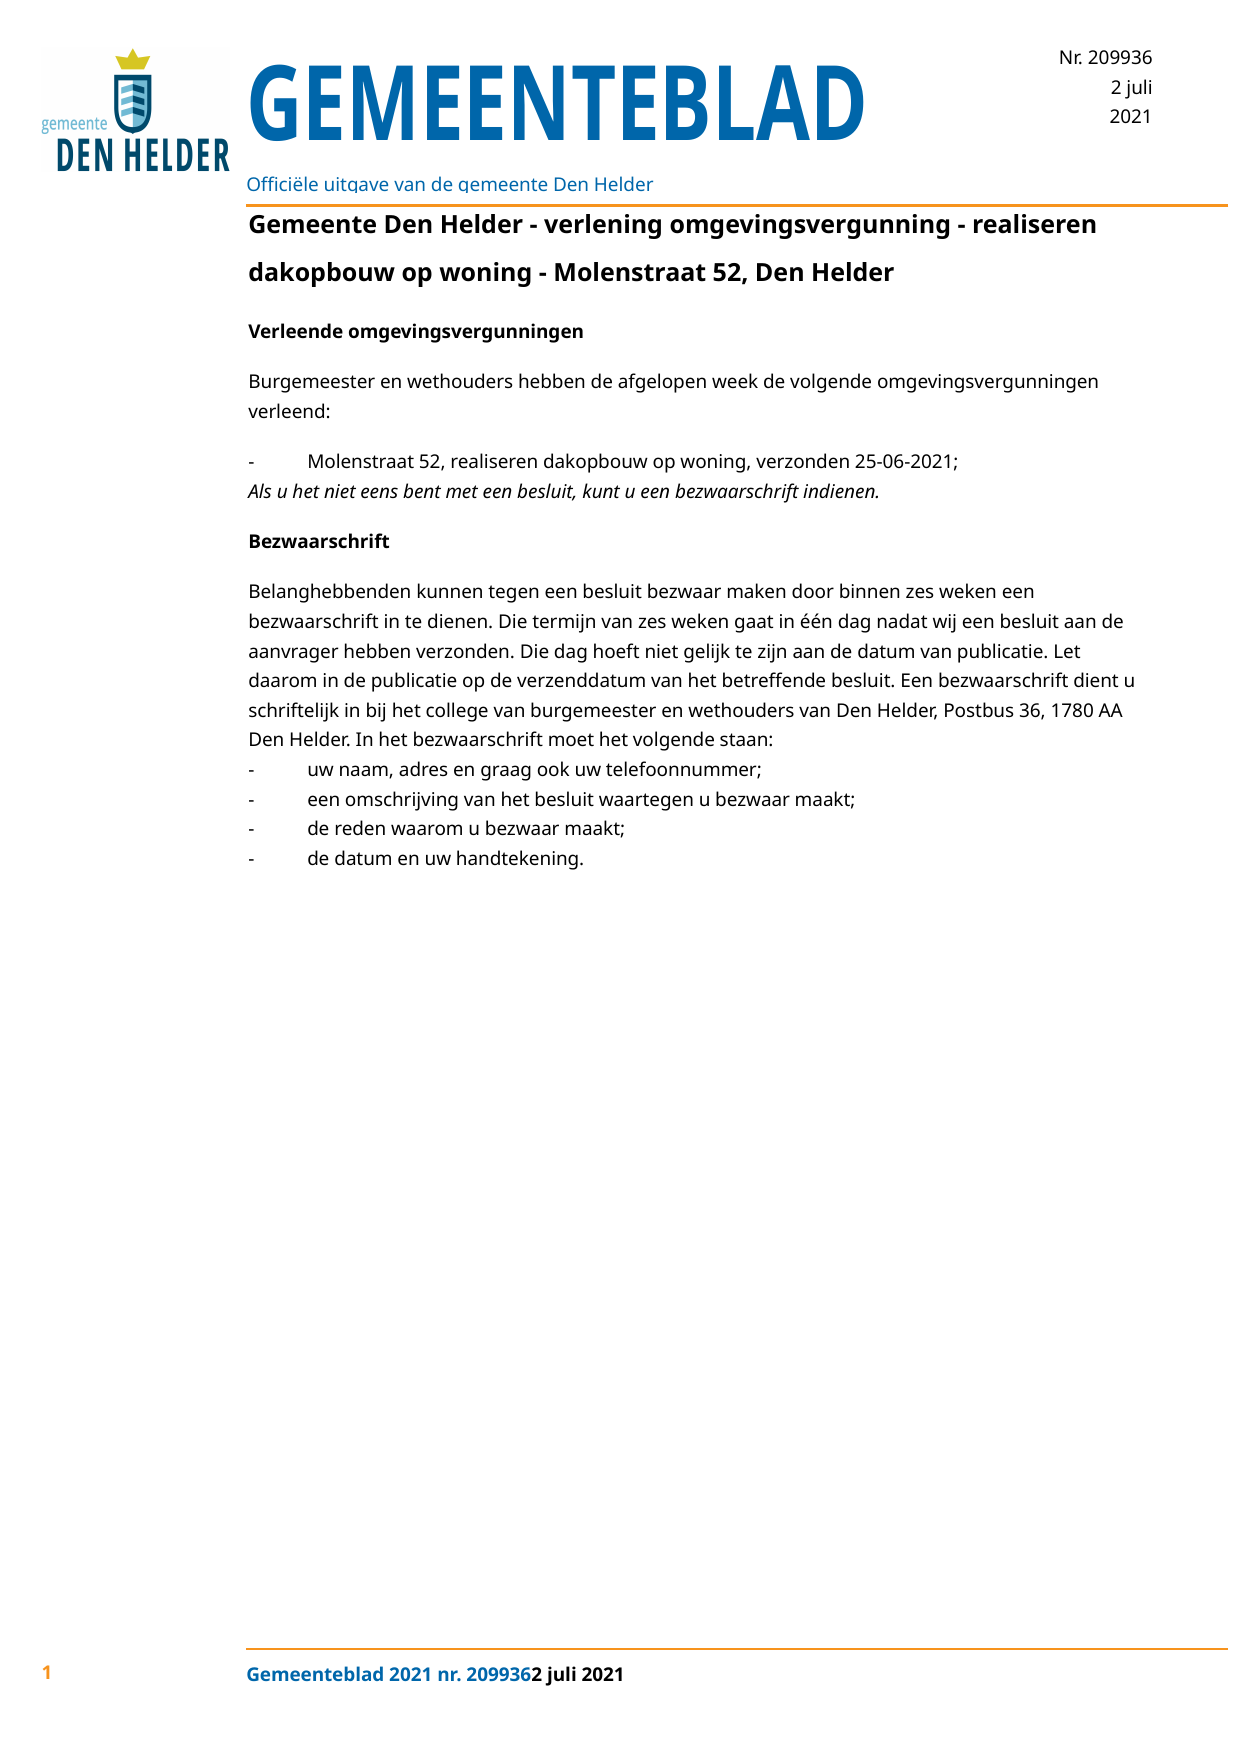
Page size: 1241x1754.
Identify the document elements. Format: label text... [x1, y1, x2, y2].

list de datum en uw handtekening. [248, 845, 1152, 871]
text Burgemeester en wethouders hebben de afgelopen week de volgende omgevingsvergunningen verleend: [248, 368, 1152, 424]
picture [220, 160, 224, 172]
list de reden waarom u bezwaar maakt; [248, 815, 1152, 841]
text Gemeente Den Helder - verlening omgevingsvergunning - realiseren dakopbouw op woning - Molenstraat 52, Den Helder [248, 207, 1152, 288]
list een omschrijving van het besluit waartegen u bezwaar maakt; [248, 786, 1152, 812]
picture [63, 144, 68, 165]
picture [130, 157, 135, 172]
text Bezwaarschrift [248, 528, 1152, 554]
text Als u het niet eens bent met een besluit, kunt u een bezwaarschrift indienen. [248, 478, 1152, 504]
picture [100, 154, 106, 172]
list uw naam, adres en graag ook uw telefoonnummer; [248, 756, 1152, 782]
text Belanghebbenden kunnen tegen een besluit bezwaar maken door binnen zes weken een bezwaarschrift in te dienen. Die termijn van zes weken gaat in één dag nadat wij een besluit aan de aanvrager hebben verzonden. Die dag hoeft niet gelijk te zijn aan de datum van publicatie. Let daarom in de publicatie op de verzenddatum van het betreffende besluit. Een bezwaarschrift dient u schriftelijk in bij het college van burgemeester en wethouders van Den Helder, Postbus 36, 1780 AA Den Helder. In het bezwaarschrift moet het volgende staan: [248, 579, 1152, 752]
list Molenstraat 52, realiseren dakopbouw op woning, verzonden 25-06-2021; [248, 448, 1152, 474]
picture [41, 47, 231, 172]
picture [182, 144, 187, 165]
text Verleende omgevingsvergunningen [248, 318, 1152, 344]
